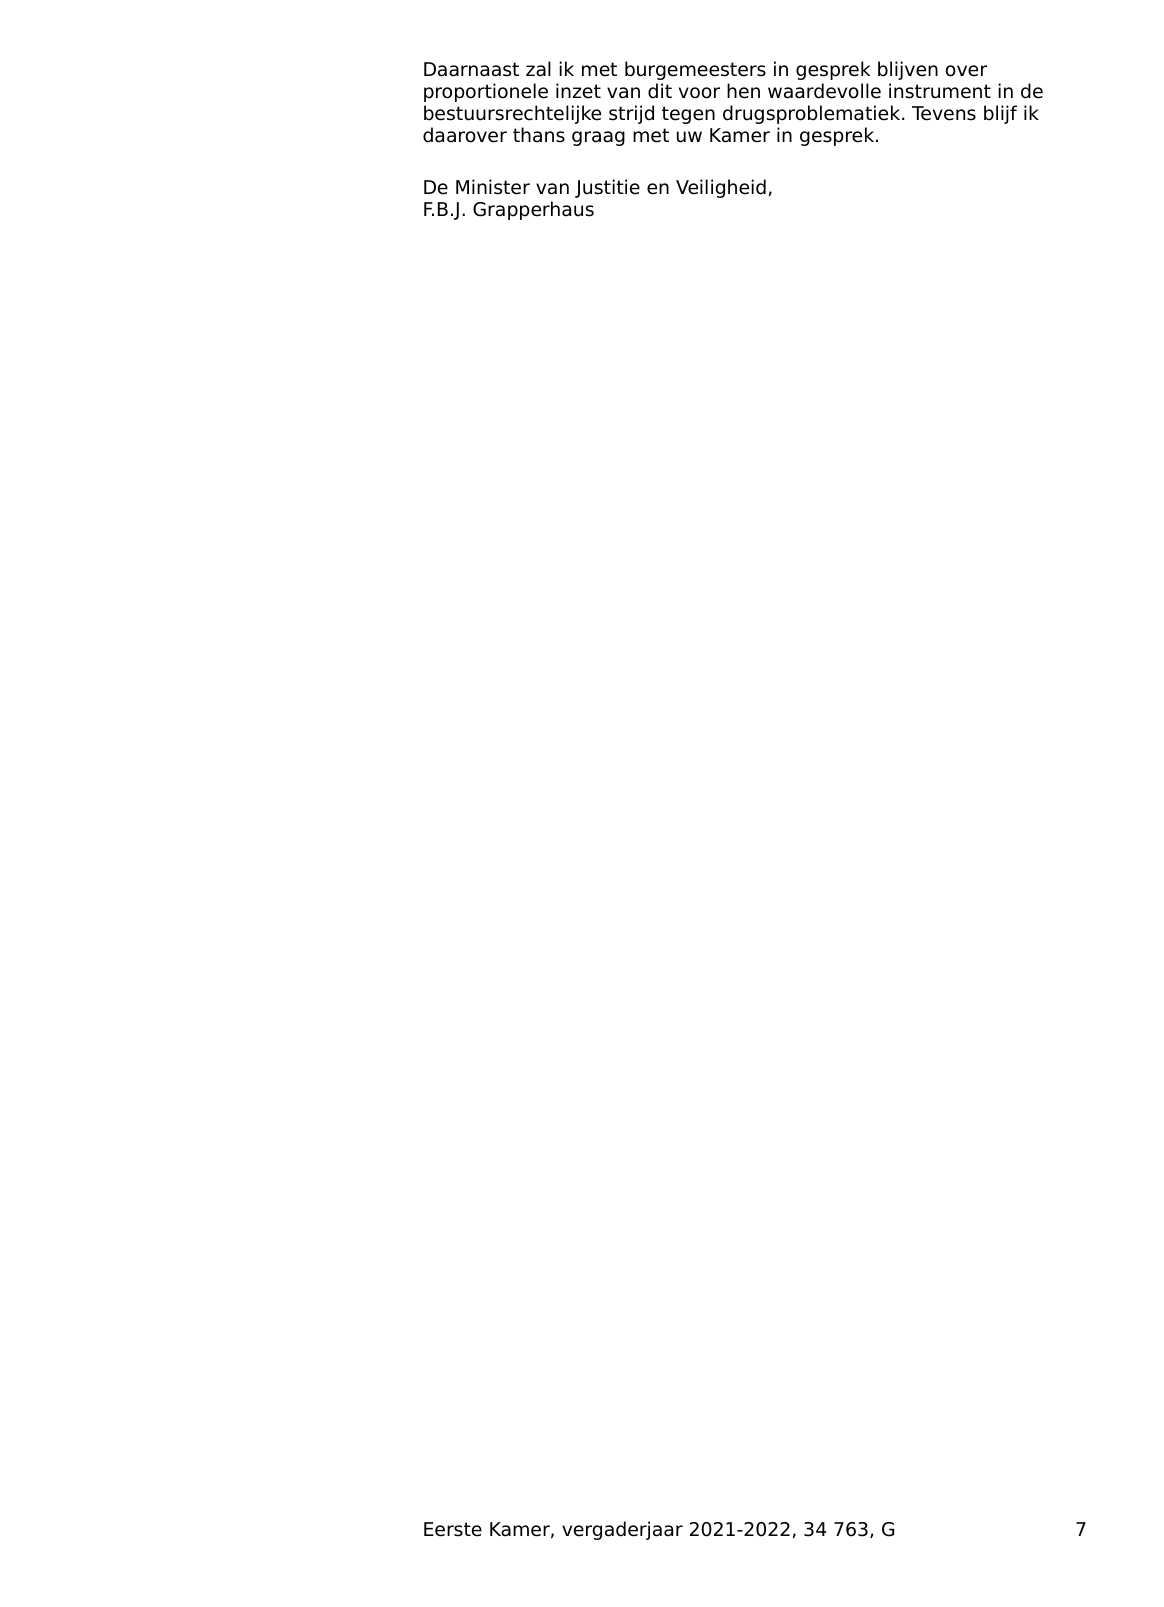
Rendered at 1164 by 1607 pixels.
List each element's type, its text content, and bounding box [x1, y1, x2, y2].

text Daarnaast zal ik met burgemeesters in gesprek blijven over proportionele inzet van dit voor hen waardevolle instrument in de bestuursrechtelijke strijd tegen drugsproblematiek. Tevens blijf ik daarover thans graag met uw Kamer in gesprek. [422, 59, 1087, 147]
text De Minister van Justitie en Veiligheid, F.B.J. Grapperhaus [422, 177, 1087, 221]
